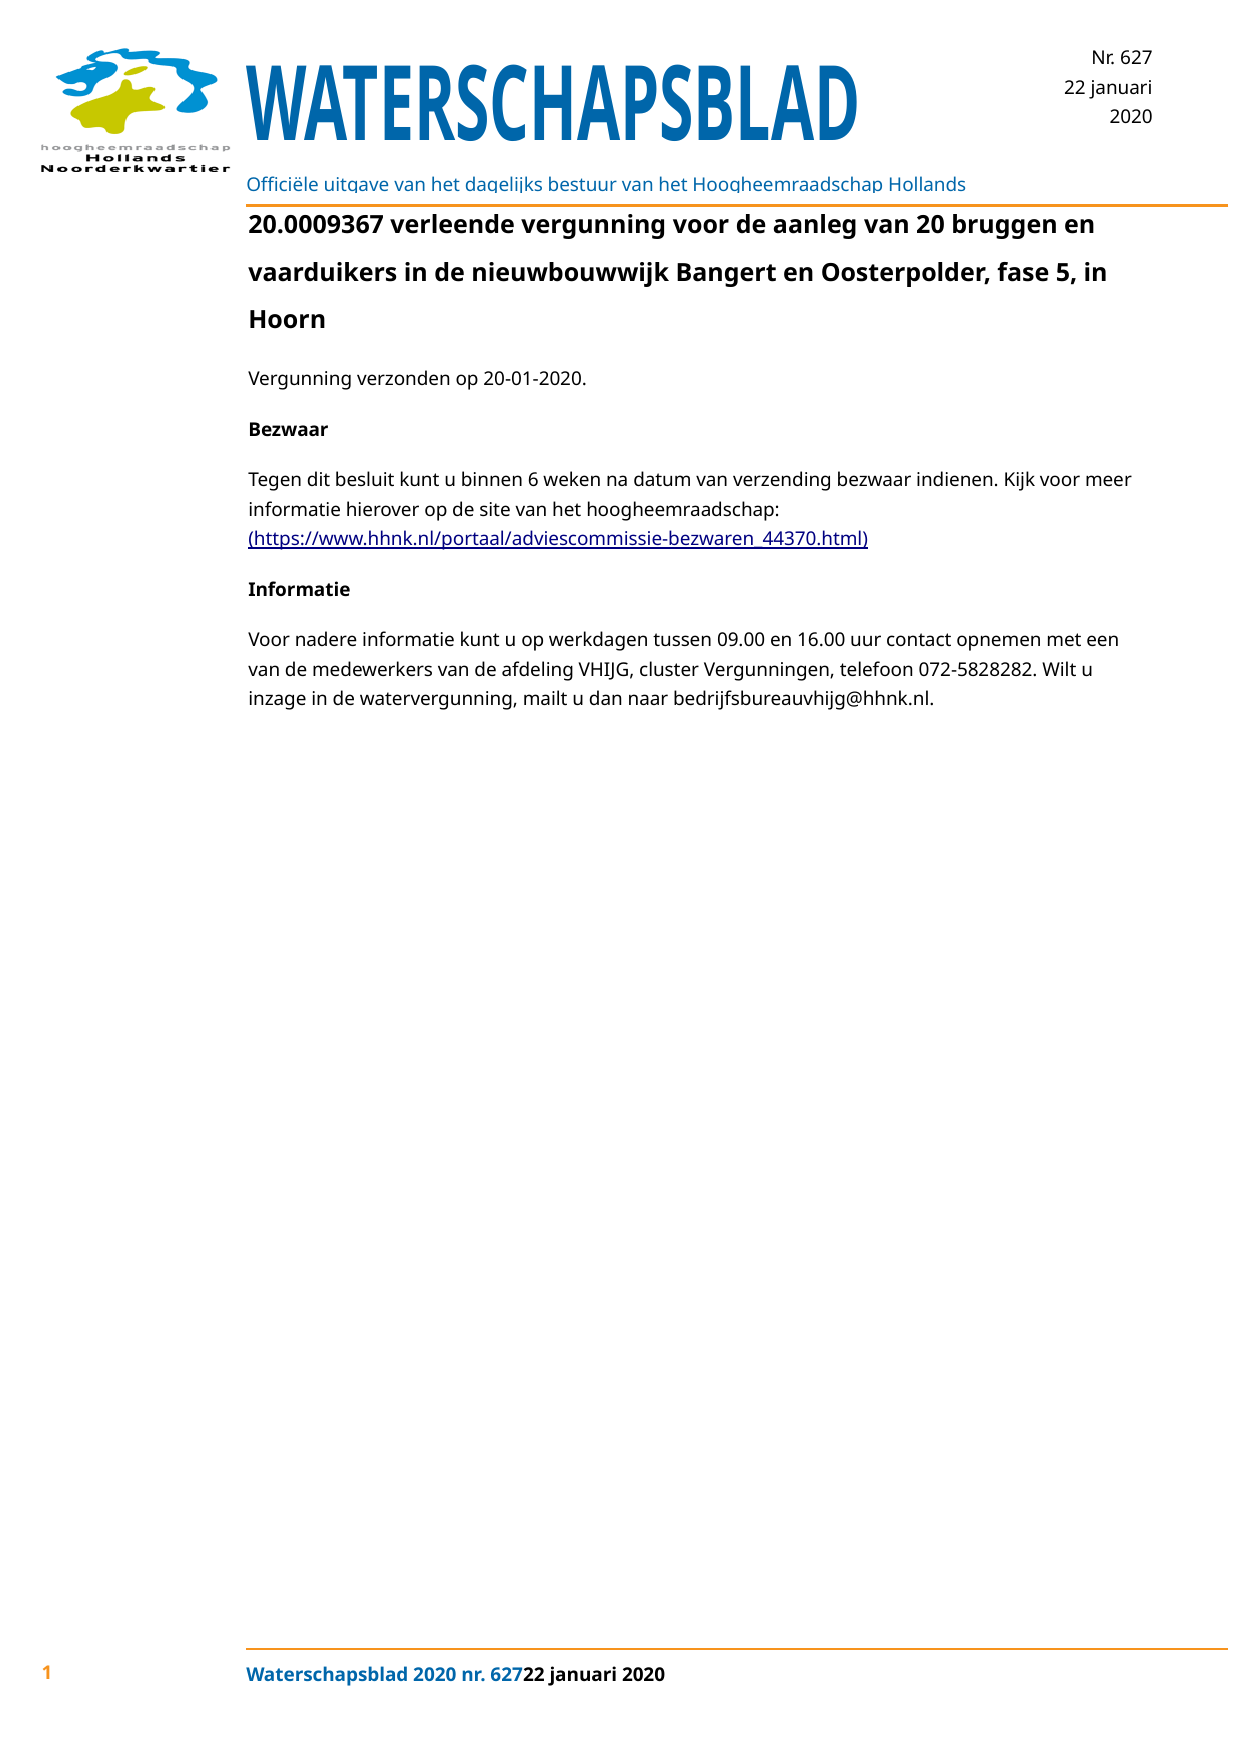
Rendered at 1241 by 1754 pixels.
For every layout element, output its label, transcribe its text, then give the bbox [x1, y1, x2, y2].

picture [41, 47, 231, 172]
text Tegen dit besluit kunt u binnen 6 weken na datum van verzending bezwaar indienen. Kijk voor meer informatie hierover op de site van het hoogheemraadschap: (https://www.hhnk.nl/portaal/adviescommissie-bezwaren_44370.html) [248, 466, 1152, 551]
text Vergunning verzonden op 20-01-2020. [248, 366, 1152, 391]
text Informatie [248, 576, 1152, 602]
text Voor nadere informatie kunt u op werkdagen tussen 09.00 en 16.00 uur contact opnemen met een van de medewerkers van de afdeling VHIJG, cluster Vergunningen, telefoon 072-5828282. Wilt u inzage in de watervergunning, mailt u dan naar bedrijfsbureauvhijg@hhnk.nl. [248, 626, 1152, 711]
text Bezwaar [248, 416, 1152, 442]
text 20.0009367 verleende vergunning voor de aanleg van 20 bruggen en vaarduikers in de nieuwbouwwijk Bangert en Oosterpolder, fase 5, in Hoorn [248, 207, 1152, 336]
